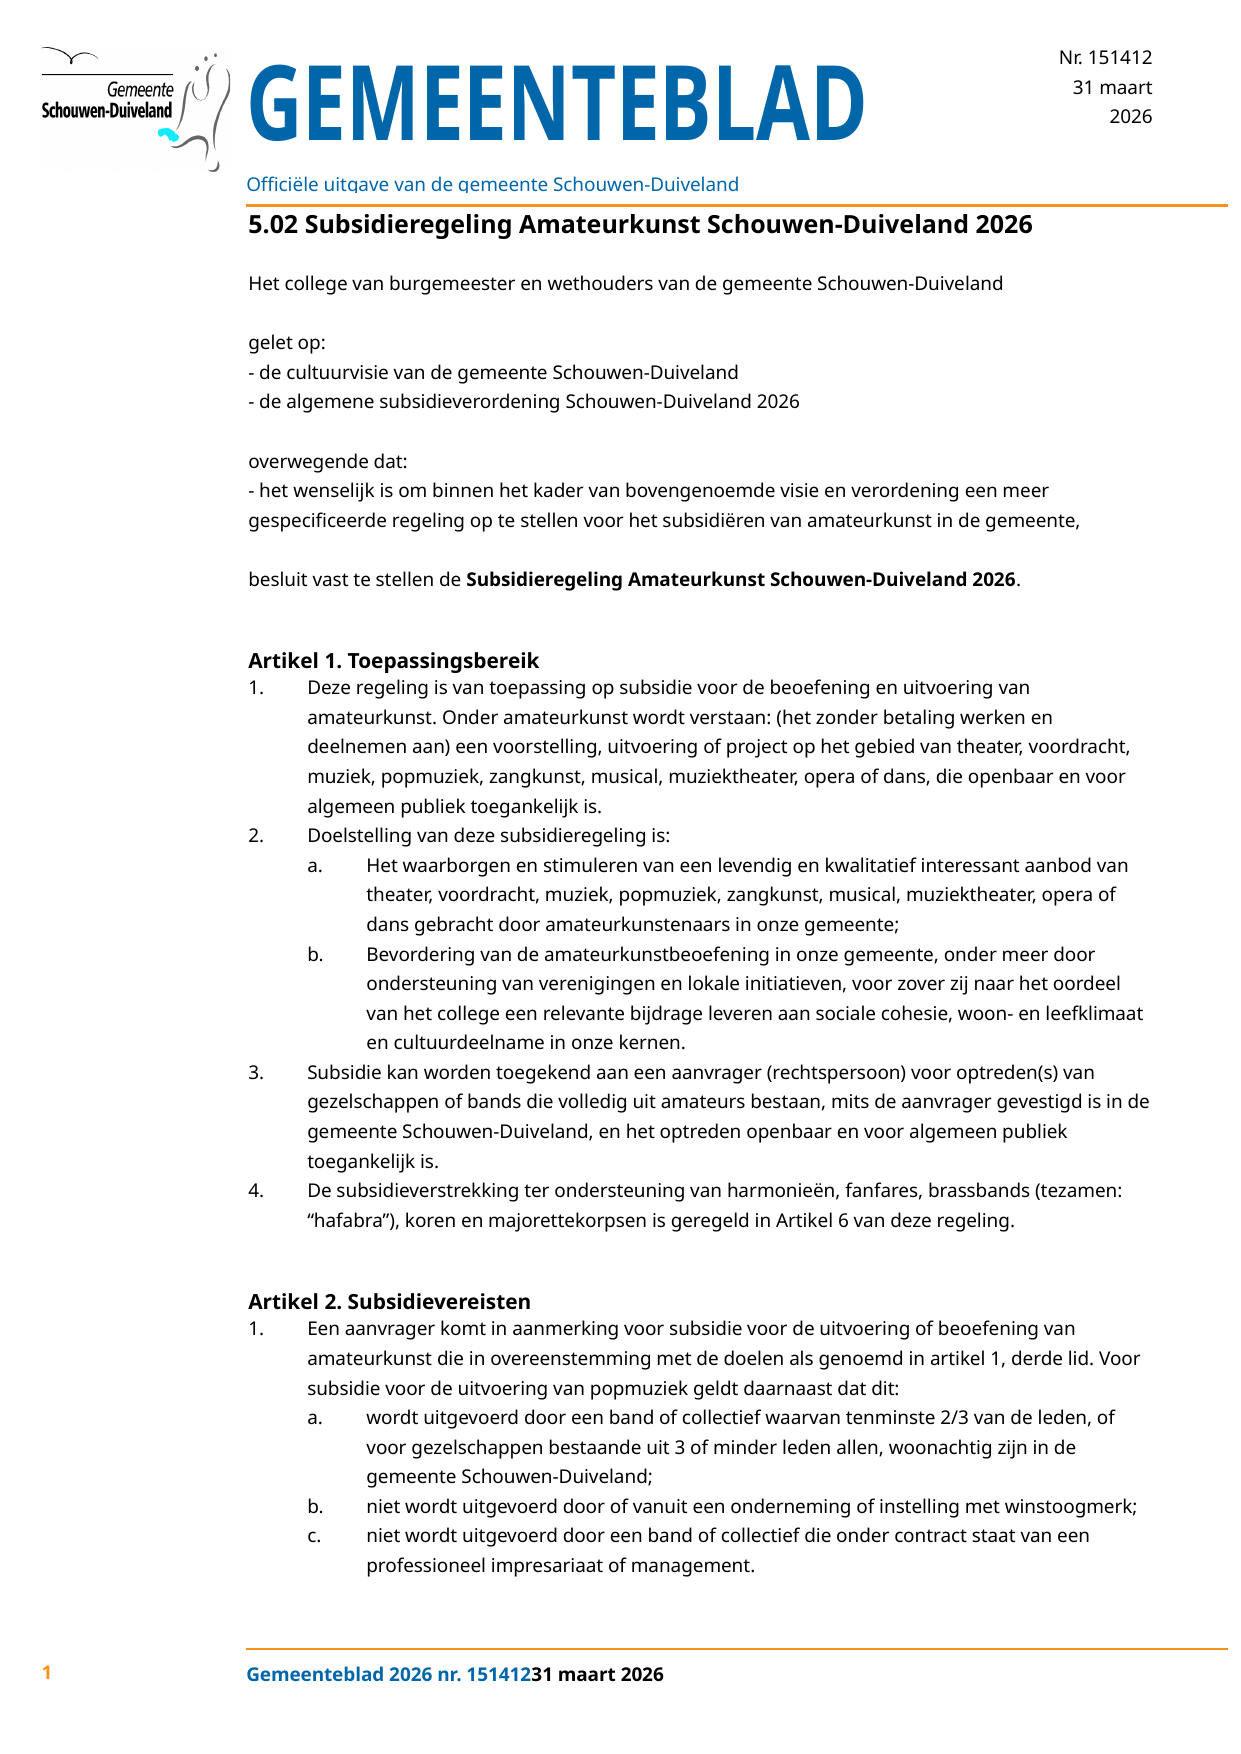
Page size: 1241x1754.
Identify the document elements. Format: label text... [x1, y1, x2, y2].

list Bevordering van de amateurkunstbeoefening in onze gemeente, onder meer door ondersteuning van verenigingen en lokale initiatieven, voor zover zij naar het oordeel van het college een relevante bijdrage leveren aan sociale cohesie, woon- en leefklimaat en cultuurdeelname in onze kernen. [307, 941, 1152, 1055]
text - de algemene subsidieverordening Schouwen-Duiveland 2026 [248, 389, 1152, 414]
list Een aanvrager komt in aanmerking voor subsidie voor de uitvoering of beoefening van amateurkunst die in overeenstemming met de doelen als genoemd in artikel 1, derde lid. Voor subsidie voor de uitvoering van popmuziek geldt daarnaast dat dit: [248, 1316, 1152, 1400]
text Artikel 2. Subsidievereisten [248, 1287, 1152, 1316]
text - het wenselijk is om binnen het kader van bovengenoemde visie en verordening een meer gespecificeerde regeling op te stellen voor het subsidiëren van amateurkunst in de gemeente, [248, 477, 1152, 533]
picture [41, 47, 231, 172]
text Het college van burgemeester en wethouders van de gemeente Schouwen-Duiveland [248, 270, 1152, 296]
list niet wordt uitgevoerd door of vanuit een onderneming of instelling met winstoogmerk; [307, 1493, 1152, 1519]
list niet wordt uitgevoerd door een band of collectief die onder contract staat van een professioneel impresariaat of management. [307, 1523, 1152, 1578]
text gelet op: [248, 329, 1152, 355]
text 5.02 Subsidieregeling Amateurkunst Schouwen-Duiveland 2026 [248, 207, 1152, 241]
list wordt uitgevoerd door een band of collectief waarvan tenminste 2/3 van de leden, of voor gezelschappen bestaande uit 3 of minder leden allen, woonachtig zijn in de gemeente Schouwen-Duiveland; [307, 1404, 1152, 1489]
list Subsidie kan worden toegekend aan een aanvrager (rechtspersoon) voor optreden(s) van gezelschappen of bands die volledig uit amateurs bestaan, mits de aanvrager gevestigd is in de gemeente Schouwen-Duiveland, en het optreden openbaar en voor algemeen publiek toegankelijk is. [248, 1059, 1152, 1174]
text - de cultuurvisie van de gemeente Schouwen-Duiveland [248, 359, 1152, 385]
list Het waarborgen en stimuleren van een levendig en kwalitatief interessant aanbod van theater, voordracht, muziek, popmuziek, zangkunst, musical, muziektheater, opera of dans gebracht door amateurkunstenaars in onze gemeente; [307, 852, 1152, 937]
list De subsidieverstrekking ter ondersteuning van harmonieën, fanfares, brassbands (tezamen: “hafabra”), koren en majorettekorpsen is geregeld in Artikel 6 van deze regeling. [248, 1177, 1152, 1233]
text Artikel 1. Toepassingsbereik [248, 646, 1152, 674]
text besluit vast te stellen de Subsidieregeling Amateurkunst Schouwen-Duiveland 2026. [248, 566, 1152, 592]
list Deze regeling is van toepassing op subsidie voor de beoefening en uitvoering van amateurkunst. Onder amateurkunst wordt verstaan: (het zonder betaling werken en deelnemen aan) een voorstelling, uitvoering of project op het gebied van theater, voordracht, muziek, popmuziek, zangkunst, musical, muziektheater, opera of dans, die openbaar en voor algemeen publiek toegankelijk is. [248, 674, 1152, 819]
text overwegende dat: [248, 448, 1152, 473]
list Doelstelling van deze subsidieregeling is: [248, 822, 1152, 848]
